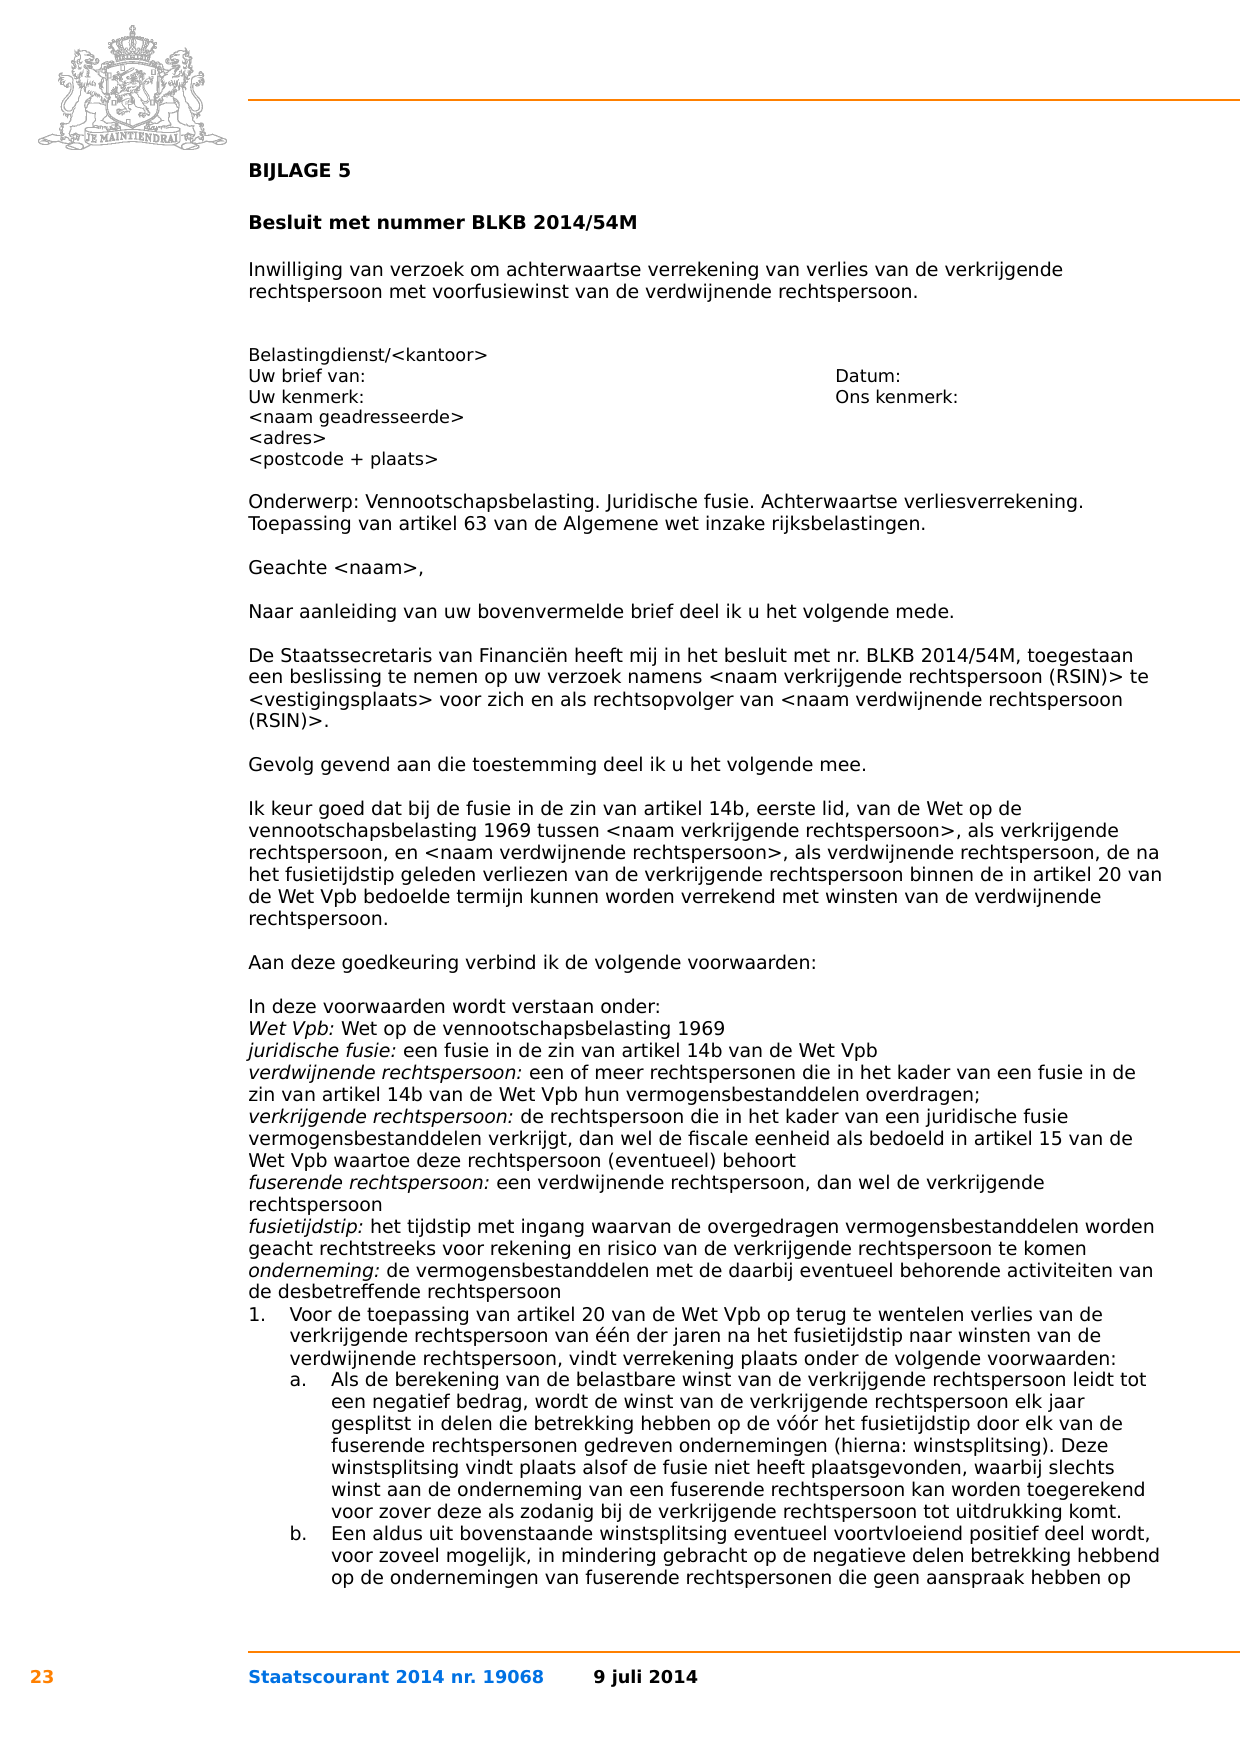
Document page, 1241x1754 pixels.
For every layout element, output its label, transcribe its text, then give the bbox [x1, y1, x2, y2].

text Inwilliging van verzoek om achterwaartse verrekening van verlies van de verkrijgende rechtspersoon met voorfusiewinst van de verdwijnende rechtspersoon. [248, 259, 1163, 303]
table_cell <adres> [248, 428, 829, 448]
table_cell <naam geadresseerde> [248, 407, 829, 428]
table_cell Datum: [829, 366, 1163, 387]
text fuserende rechtspersoon: een verdwijnende rechtspersoon, dan wel de verkrijgende rechtspersoon [248, 1172, 1163, 1216]
table_cell [829, 428, 1163, 448]
text verdwijnende rechtspersoon: een of meer rechtspersonen die in het kader van een fusie in de zin van artikel 14b van de Wet Vpb hun vermogensbestanddelen overdragen; [248, 1062, 1163, 1106]
table_cell [829, 449, 1163, 469]
table_cell Uw brief van: [248, 366, 829, 387]
table_cell Ons kenmerk: [829, 387, 1163, 407]
subtitle BIJLAGE 5 [248, 160, 1163, 182]
text De Staatssecretaris van Financiën heeft mij in het besluit met nr. BLKB 2014/54M, toegestaan een beslissing te nemen op uw verzoek namens <naam verkrijgende rechtspersoon (RSIN)> te <vestigingsplaats> voor zich en als rechtsopvolger van <naam verdwijnende rechtspersoon (RSIN)>. [248, 644, 1163, 732]
text Wet Vpb: Wet op de vennootschapsbelasting 1969 [248, 1018, 1163, 1040]
table_cell [829, 407, 1163, 428]
text Ik keur goed dat bij de fusie in de zin van artikel 14b, eerste lid, van de Wet op de vennootschapsbelasting 1969 tussen <naam verkrijgende rechtspersoon>, als verkrijgende rechtspersoon, en <naam verdwijnende rechtspersoon>, als verdwijnende rechtspersoon, de na het fusietijdstip geleden verliezen van de verkrijgende rechtspersoon binnen de in artikel 20 van de Wet Vpb bedoelde termijn kunnen worden verrekend met winsten van de verdwijnende rechtspersoon. [248, 798, 1163, 930]
picture [38, 25, 227, 150]
text onderneming: de vermogensbestanddelen met de daarbij eventueel behorende activiteiten van de desbetreffende rechtspersoon [248, 1259, 1163, 1303]
table_cell [829, 345, 1163, 366]
table_cell Uw kenmerk: [248, 387, 829, 407]
table_header [829, 325, 1163, 345]
text a. Als de berekening van de belastbare winst van de verkrijgende rechtspersoon leidt tot een negatief bedrag, wordt de winst van de verkrijgende rechtspersoon elk jaar gesplitst in delen die betrekking hebben op de vóór het fusietijdstip door elk van de fuserende rechtspersonen gedreven ondernemingen (hierna: winstsplitsing). Deze winstsplitsing vindt plaats alsof de fusie niet heeft plaatsgevonden, waarbij slechts winst aan de onderneming van een fuserende rechtspersoon kan worden toegerekend voor zover deze als zodanig bij de verkrijgende rechtspersoon tot uitdrukking komt. [289, 1369, 1163, 1523]
text fusietijdstip: het tijdstip met ingang waarvan de overgedragen vermogensbestanddelen worden geacht rechtstreeks voor rekening en risico van de verkrijgende rechtspersoon te komen [248, 1216, 1163, 1259]
text verkrijgende rechtspersoon: de rechtspersoon die in het kader van een juridische fusie vermogensbestanddelen verkrijgt, dan wel de fiscale eenheid als bedoeld in artikel 15 van de Wet Vpb waartoe deze rechtspersoon (eventueel) behoort [248, 1106, 1163, 1172]
table_cell <postcode + plaats> [248, 449, 829, 469]
subtitle Besluit met nummer BLKB 2014/54M [248, 212, 1163, 234]
table_header [248, 325, 829, 345]
text Geachte <naam>, [248, 557, 1163, 579]
text Aan deze goedkeuring verbind ik de volgende voorwaarden: [248, 952, 1163, 974]
table_cell Belastingdienst/<kantoor> [248, 345, 829, 366]
text 1. Voor de toepassing van artikel 20 van de Wet Vpb op terug te wentelen verlies van de verkrijgende rechtspersoon van één der jaren na het fusietijdstip naar winsten van de verdwijnende rechtspersoon, vindt verrekening plaats onder de volgende voorwaarden: [248, 1303, 1163, 1369]
text Naar aanleiding van uw bovenvermelde brief deel ik u het volgende mede. [248, 601, 1163, 623]
text juridische fusie: een fusie in de zin van artikel 14b van de Wet Vpb [248, 1040, 1163, 1062]
text Gevolg gevend aan die toestemming deel ik u het volgende mee. [248, 754, 1163, 776]
text Onderwerp: Vennootschapsbelasting. Juridische fusie. Achterwaartse verliesverrekening. Toepassing van artikel 63 van de Algemene wet inzake rijksbelastingen. [248, 491, 1163, 535]
text b. Een aldus uit bovenstaande winstsplitsing eventueel voortvloeiend positief deel wordt, voor zoveel mogelijk, in mindering gebracht op de negatieve delen betrekking hebbend op de ondernemingen van fuserende rechtspersonen die geen aanspraak hebben op [289, 1523, 1163, 1589]
text In deze voorwaarden wordt verstaan onder: [248, 996, 1163, 1018]
